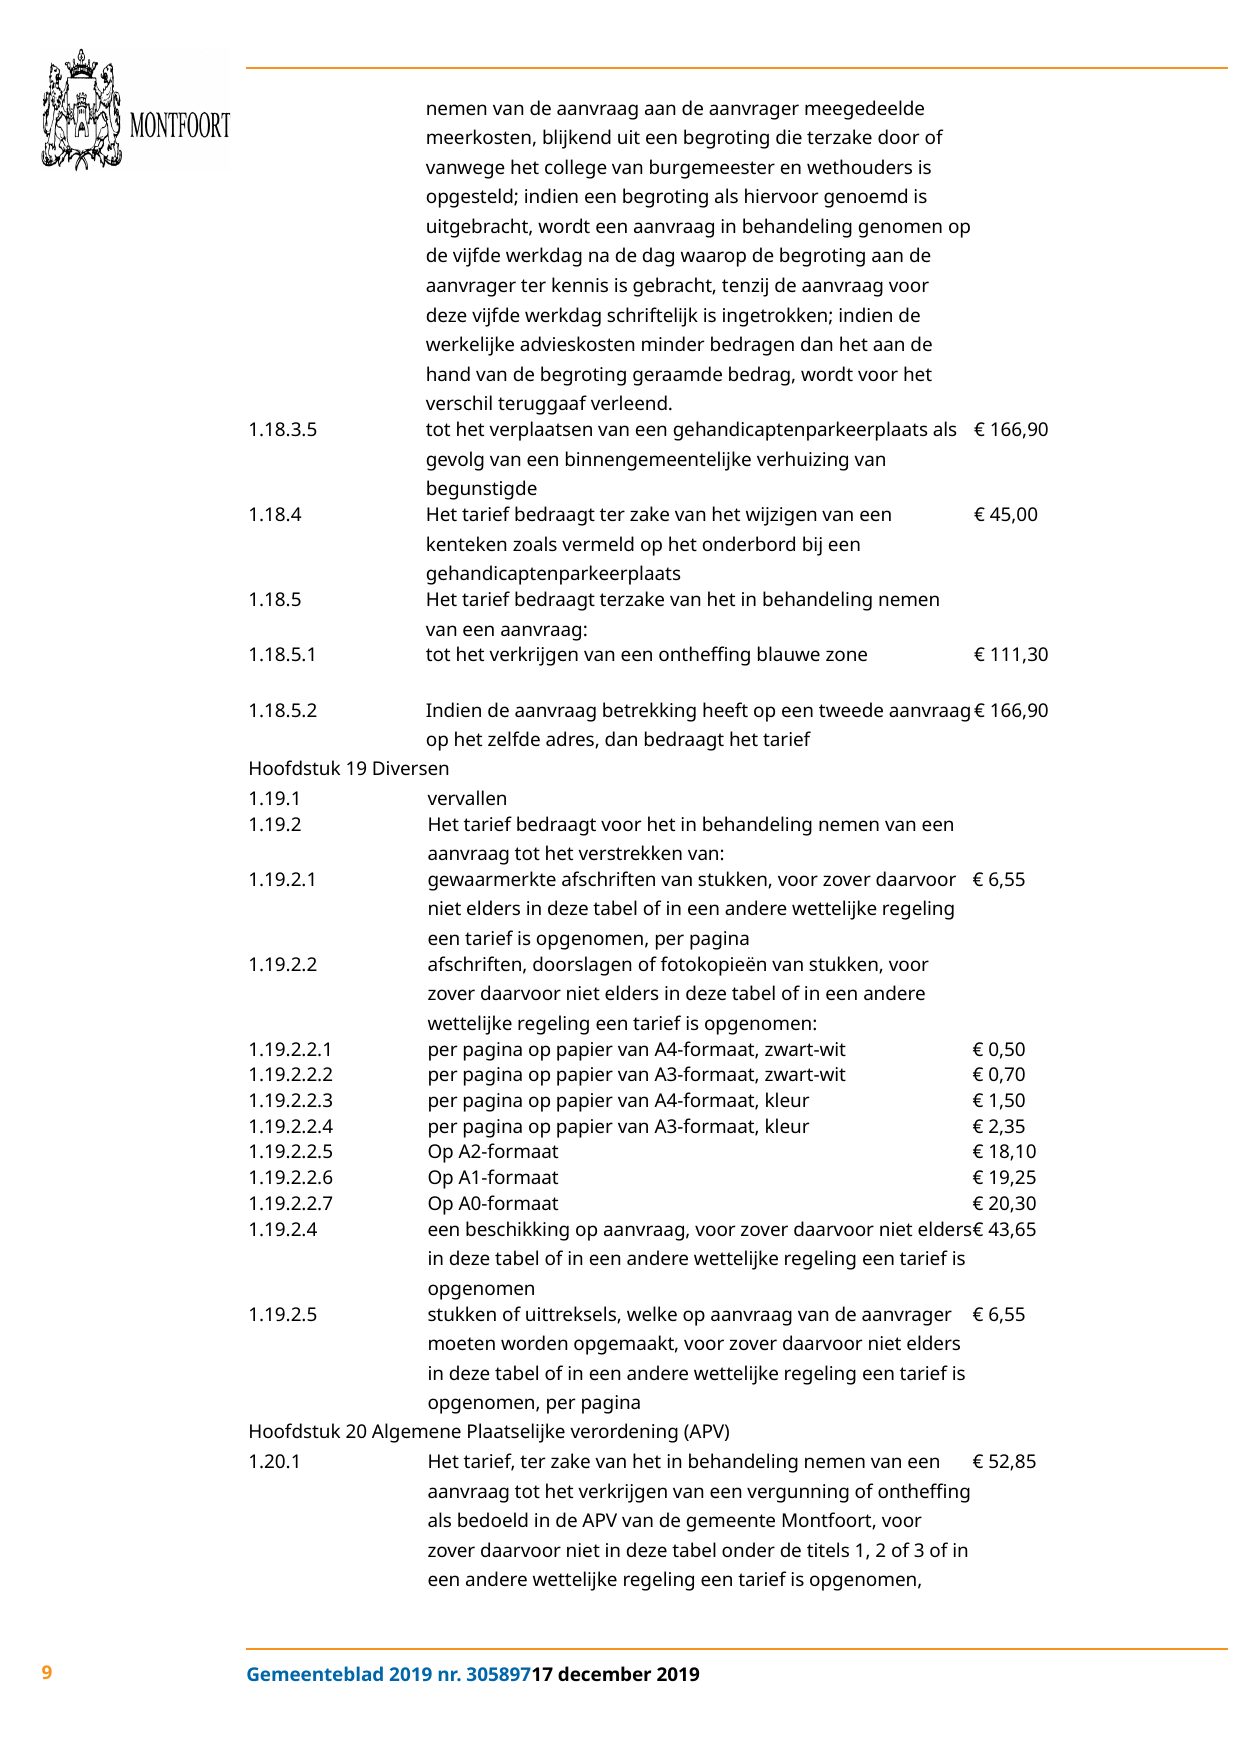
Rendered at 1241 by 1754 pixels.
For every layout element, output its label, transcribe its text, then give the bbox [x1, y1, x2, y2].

table_header [973, 785, 1152, 811]
table_cell tot het verplaatsen van een gehandicaptenparkeerplaats als gevolg van een binnengemeentelijke verhuizing van begunstigde [426, 416, 974, 501]
table_cell gewaarmerkte afschriften van stukken, voor zover daarvoor niet elders in deze tabel of in een andere wettelijke regeling een tarief is opgenomen, per pagina [427, 866, 972, 951]
table_cell per pagina op papier van A3-formaat, kleur [427, 1113, 972, 1139]
table_cell € 111,30 [974, 641, 1152, 697]
table_cell 1.19.2.5 [248, 1301, 427, 1415]
table_cell 1.18.5.2 [248, 697, 426, 752]
table_cell € 166,90 [974, 697, 1152, 752]
table_cell € 6,55 [973, 866, 1152, 951]
table_cell Op A1-formaat [427, 1165, 972, 1190]
table_header Het tarief, ter zake van het in behandeling nemen van een aanvraag tot het verkrijgen van een vergunning of ontheffing als bedoeld in de APV van de gemeente Montfoort, voor zover daarvoor niet in deze tabel onder de titels 1, 2 of 3 of in een andere wettelijke regeling een tarief is opgenomen, [427, 1448, 972, 1592]
table_cell Op A0-formaat [427, 1190, 972, 1216]
table_cell € 1,50 [973, 1087, 1152, 1113]
table_cell tot het verkrijgen van een ontheffing blauwe zone [426, 641, 974, 697]
table_cell 1.19.2.2.1 [248, 1036, 427, 1062]
table_cell 1.19.2 [248, 811, 427, 866]
table_cell 1.18.4 [248, 501, 426, 586]
table_cell Op A2-formaat [427, 1139, 972, 1164]
table_cell per pagina op papier van A4-formaat, zwart-wit [427, 1036, 972, 1062]
table_cell 1.19.2.4 [248, 1216, 427, 1301]
text Hoofdstuk 20 Algemene Plaatselijke verordening (APV) [248, 1418, 1152, 1444]
table_cell [974, 586, 1152, 641]
table_cell 1.19.2.2.2 [248, 1062, 427, 1087]
table_cell 1.18.5 [248, 586, 426, 641]
table_cell [973, 951, 1152, 1036]
table_cell 1.19.2.2.6 [248, 1165, 427, 1190]
table_cell 1.19.2.1 [248, 866, 427, 951]
table_cell per pagina op papier van A4-formaat, kleur [427, 1087, 972, 1113]
table_cell stukken of uittreksels, welke op aanvraag van de aanvrager moeten worden opgemaakt, voor zover daarvoor niet elders in deze tabel of in een andere wettelijke regeling een tarief is opgenomen, per pagina [427, 1301, 972, 1415]
table_cell € 0,70 [973, 1062, 1152, 1087]
table_cell Indien de aanvraag betrekking heeft op een tweede aanvraag op het zelfde adres, dan bedraagt het tarief [426, 697, 974, 752]
table_cell € 2,35 [973, 1113, 1152, 1139]
table_cell Het tarief bedraagt terzake van het in behandeling nemen van een aanvraag: [426, 586, 974, 641]
table_header vervallen [427, 785, 972, 811]
table_cell [973, 811, 1152, 866]
table_cell [248, 95, 426, 416]
text Hoofdstuk 19 Diversen [248, 755, 1152, 781]
table_cell per pagina op papier van A3-formaat, zwart-wit [427, 1062, 972, 1087]
table_cell € 6,55 [973, 1301, 1152, 1415]
table_cell € 0,50 [973, 1036, 1152, 1062]
table_cell 1.18.5.1 [248, 641, 426, 697]
table_header 1.20.1 [248, 1448, 427, 1592]
table_cell Het tarief bedraagt voor het in behandeling nemen van een aanvraag tot het verstrekken van: [427, 811, 972, 866]
table_cell € 19,25 [973, 1165, 1152, 1190]
table_cell een beschikking op aanvraag, voor zover daarvoor niet elders in deze tabel of in een andere wettelijke regeling een tarief is opgenomen [427, 1216, 972, 1301]
table_cell € 18,10 [973, 1139, 1152, 1164]
table_cell € 43,65 [973, 1216, 1152, 1301]
table_header 1.19.1 [248, 785, 427, 811]
table_header € 52,85 [973, 1448, 1152, 1592]
table_cell 1.19.2.2 [248, 951, 427, 1036]
table_cell Het tarief bedraagt ter zake van het wijzigen van een kenteken zoals vermeld op het onderbord bij een gehandicaptenparkeerplaats [426, 501, 974, 586]
table_cell afschriften, doorslagen of fotokopieën van stukken, voor zover daarvoor niet elders in deze tabel of in een andere wettelijke regeling een tarief is opgenomen: [427, 951, 972, 1036]
picture [41, 47, 231, 172]
table_cell 1.19.2.2.4 [248, 1113, 427, 1139]
table_cell 1.18.3.5 [248, 416, 426, 501]
table_cell € 45,00 [974, 501, 1152, 586]
table_cell nemen van de aanvraag aan de aanvrager meegedeelde meerkosten, blijkend uit een begroting die terzake door of vanwege het college van burgemeester en wethouders is opgesteld; indien een begroting als hiervoor genoemd is uitgebracht, wordt een aanvraag in behandeling genomen op de vijfde werkdag na de dag waarop de begroting aan de aanvrager ter kennis is gebracht, tenzij de aanvraag voor deze vijfde werkdag schriftelijk is ingetrokken; indien de werkelijke advieskosten minder bedragen dan het aan de hand van de begroting geraamde bedrag, wordt voor het verschil teruggaaf verleend. [426, 95, 974, 416]
table_cell 1.19.2.2.3 [248, 1087, 427, 1113]
table_cell 1.19.2.2.5 [248, 1139, 427, 1164]
table_cell € 166,90 [974, 416, 1152, 501]
table_cell 1.19.2.2.7 [248, 1190, 427, 1216]
table_cell [974, 95, 1152, 416]
table_cell € 20,30 [973, 1190, 1152, 1216]
